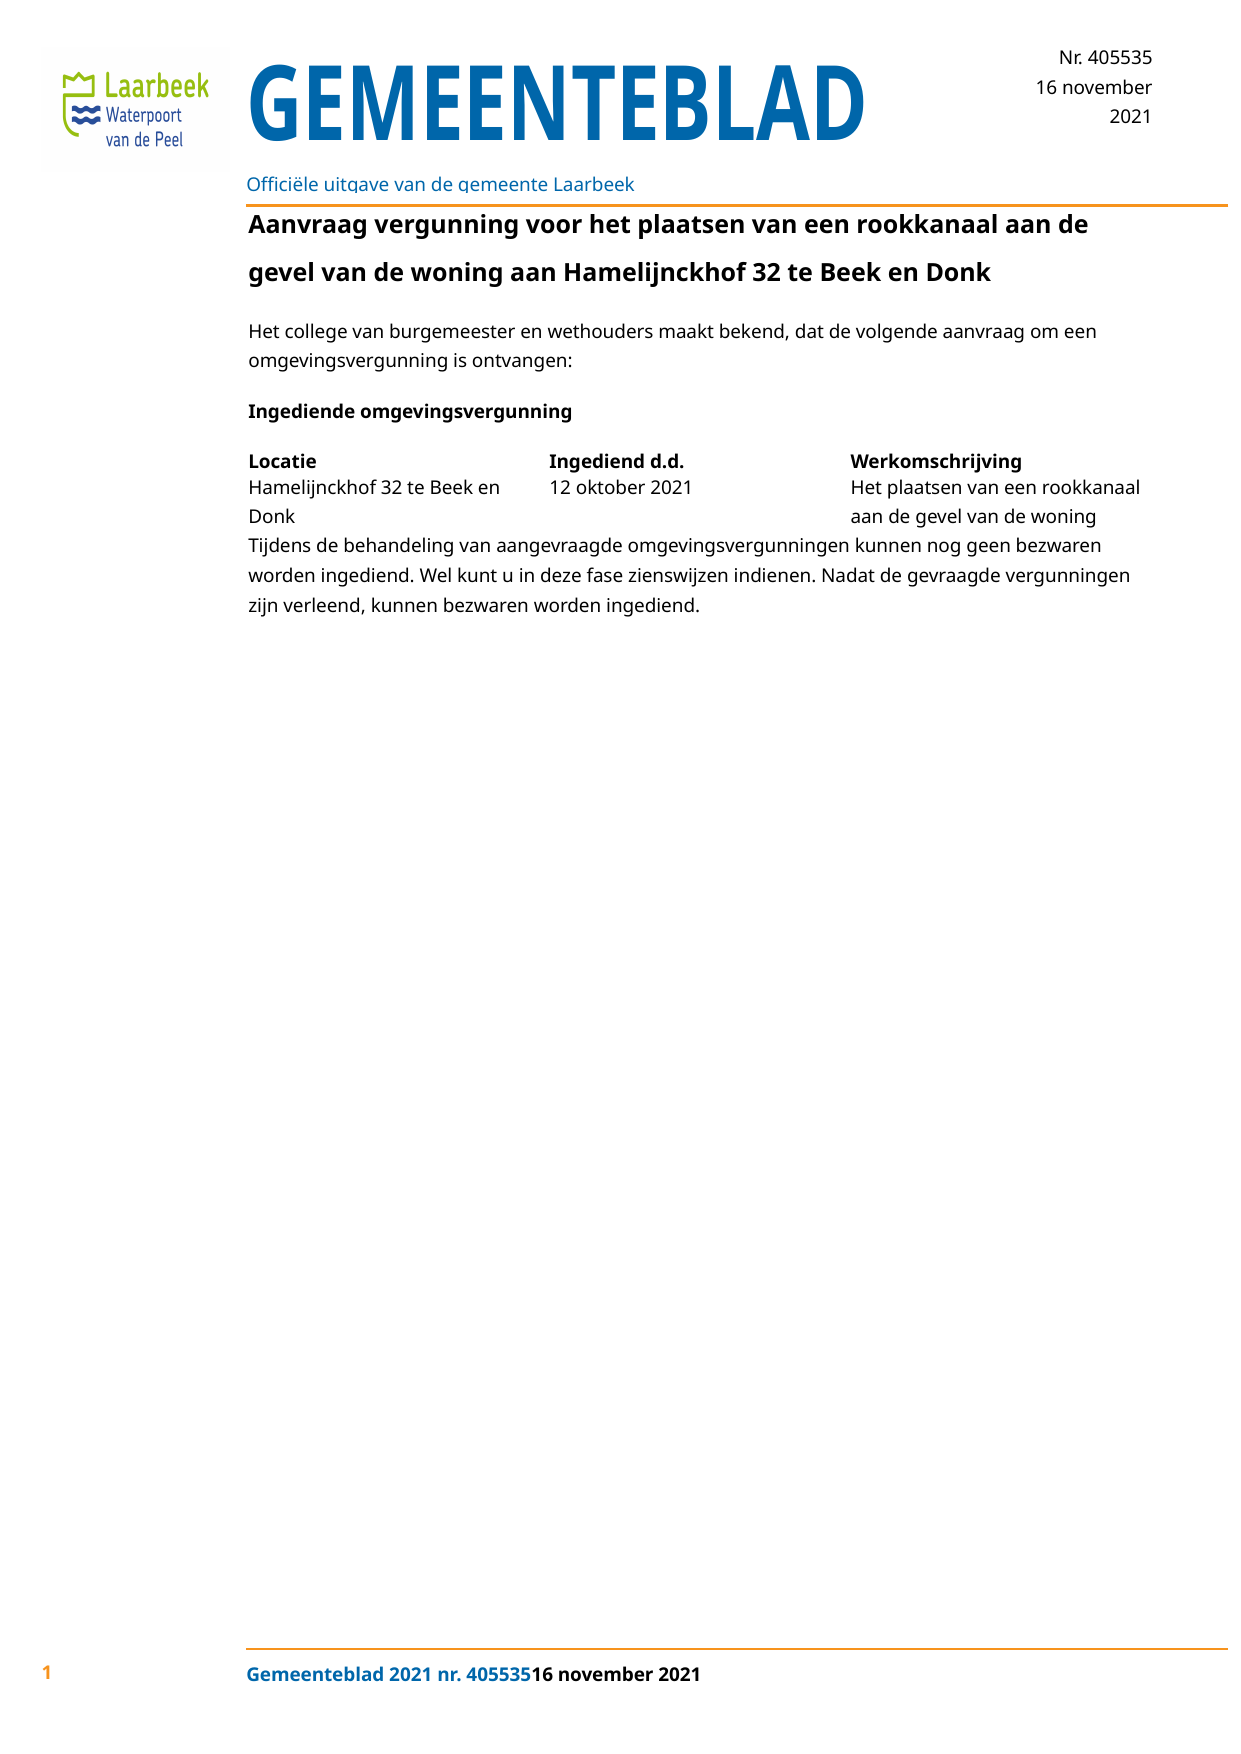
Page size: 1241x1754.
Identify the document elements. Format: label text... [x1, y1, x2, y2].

table_cell Hamelijnckhof 32 te Beek en Donk [248, 474, 549, 529]
table_header Ingediend d.d. [549, 449, 850, 474]
table_header Werkomschrijving [850, 449, 1152, 474]
text Ingediende omgevingsvergunning [248, 398, 1152, 424]
text Aanvraag vergunning voor het plaatsen van een rookkanaal aan de gevel van de woning aan Hamelijnckhof 32 te Beek en Donk [248, 207, 1152, 288]
picture [41, 47, 231, 172]
text Het college van burgemeester en wethouders maakt bekend, dat de volgende aanvraag om een omgevingsvergunning is ontvangen: [248, 318, 1152, 373]
table_cell 12 oktober 2021 [549, 474, 850, 529]
text Tijdens de behandeling van aangevraagde omgevingsvergunningen kunnen nog geen bezwaren worden ingediend. Wel kunt u in deze fase zienswijzen indienen. Nadat de gevraagde vergunningen zijn verleend, kunnen bezwaren worden ingediend. [248, 533, 1152, 618]
table_header Locatie [248, 449, 549, 474]
table_cell Het plaatsen van een rookkanaal aan de gevel van de woning [850, 474, 1152, 529]
